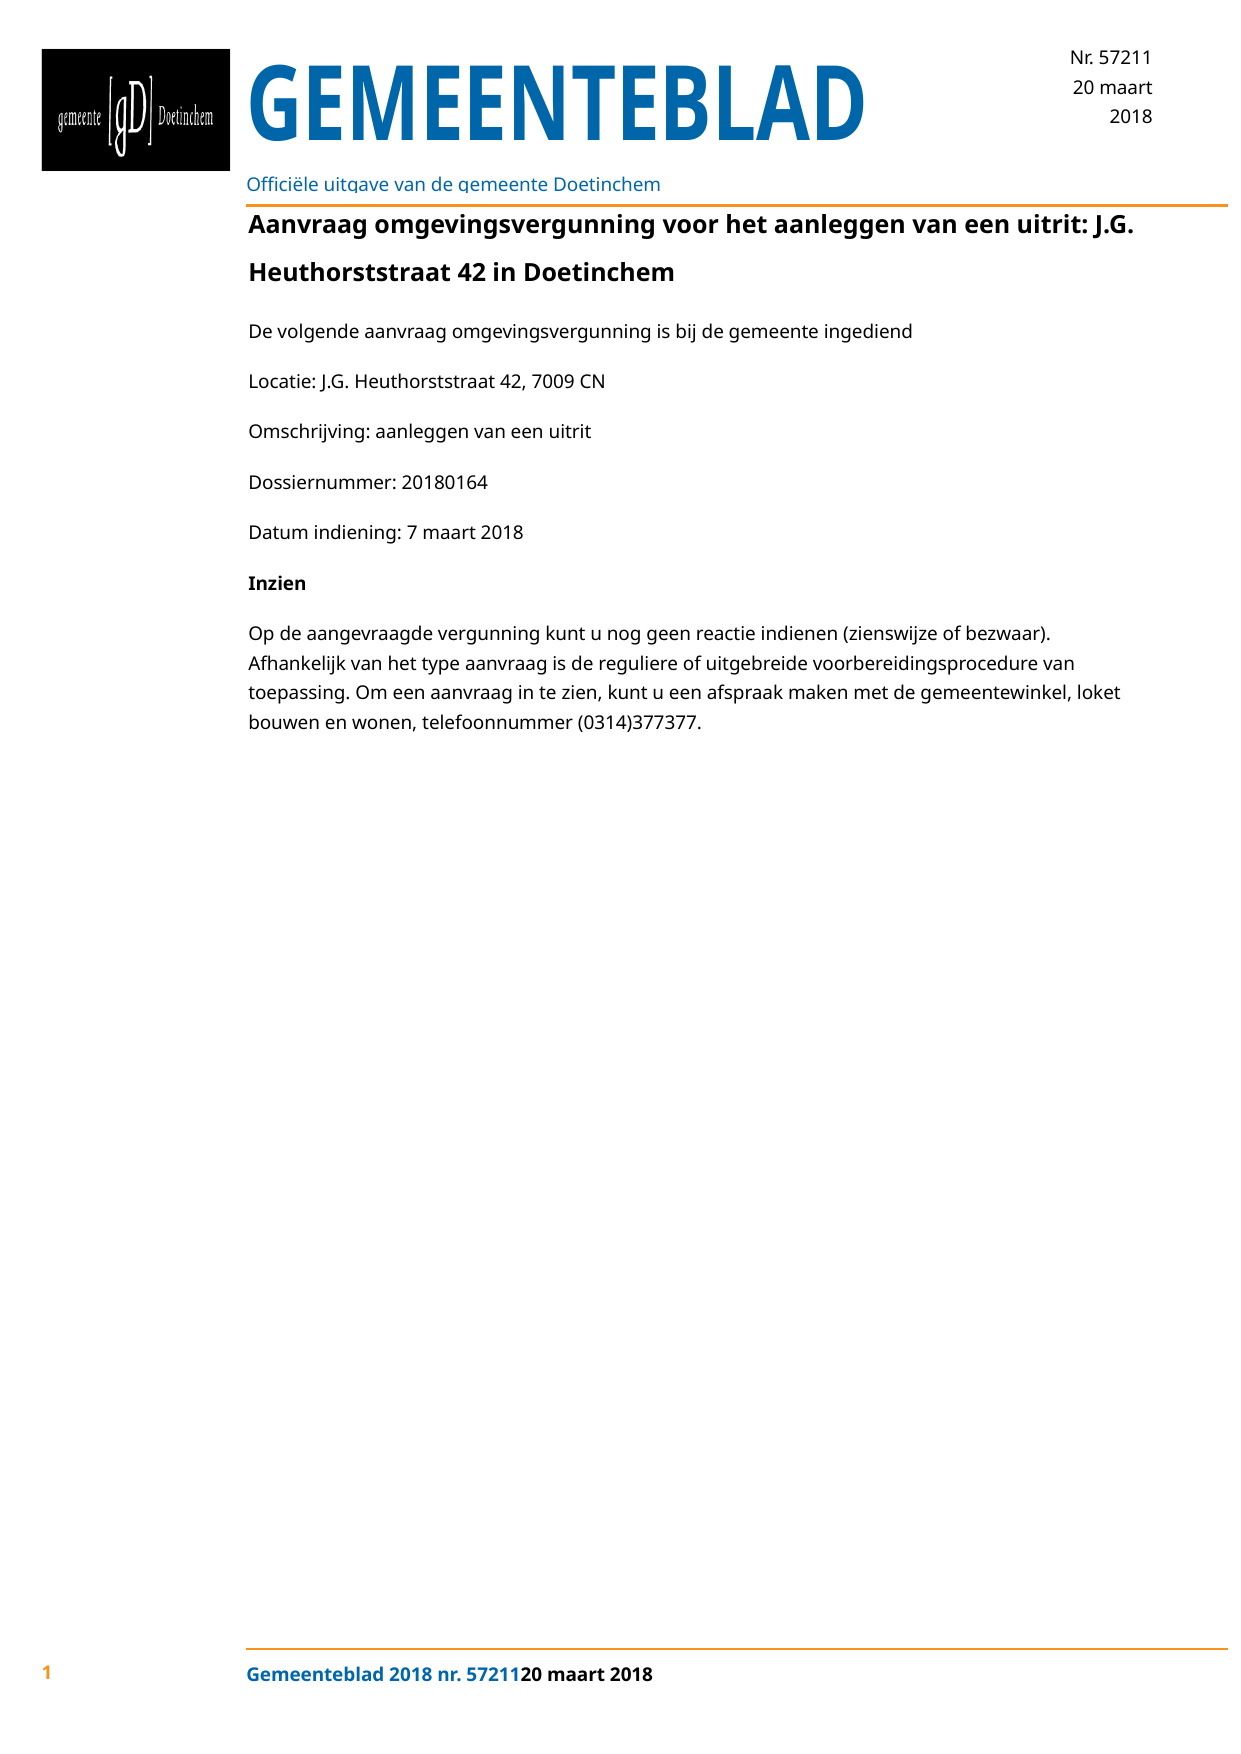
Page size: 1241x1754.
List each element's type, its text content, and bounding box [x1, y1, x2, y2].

text De volgende aanvraag omgevingsvergunning is bij de gemeente ingediend [248, 318, 1152, 344]
text Dossiernummer: 20180164 [248, 469, 1152, 495]
text Inzien [248, 570, 1152, 596]
text Op de aangevraagde vergunning kunt u nog geen reactie indienen (zienswijze of bezwaar). Afhankelijk van het type aanvraag is de reguliere of uitgebreide voorbereidingsprocedure van toepassing. Om een aanvraag in te zien, kunt u een afspraak maken met de gemeentewinkel, loket bouwen en wonen, telefoonnummer (0314)377377. [248, 620, 1152, 735]
text Datum indiening: 7 maart 2018 [248, 519, 1152, 545]
text Aanvraag omgevingsvergunning voor het aanleggen van een uitrit: J.G. Heuthorststraat 42 in Doetinchem [248, 207, 1152, 288]
text Locatie: J.G. Heuthorststraat 42, 7009 CN [248, 368, 1152, 394]
text Omschrijving: aanleggen van een uitrit [248, 419, 1152, 444]
picture [41, 47, 231, 172]
